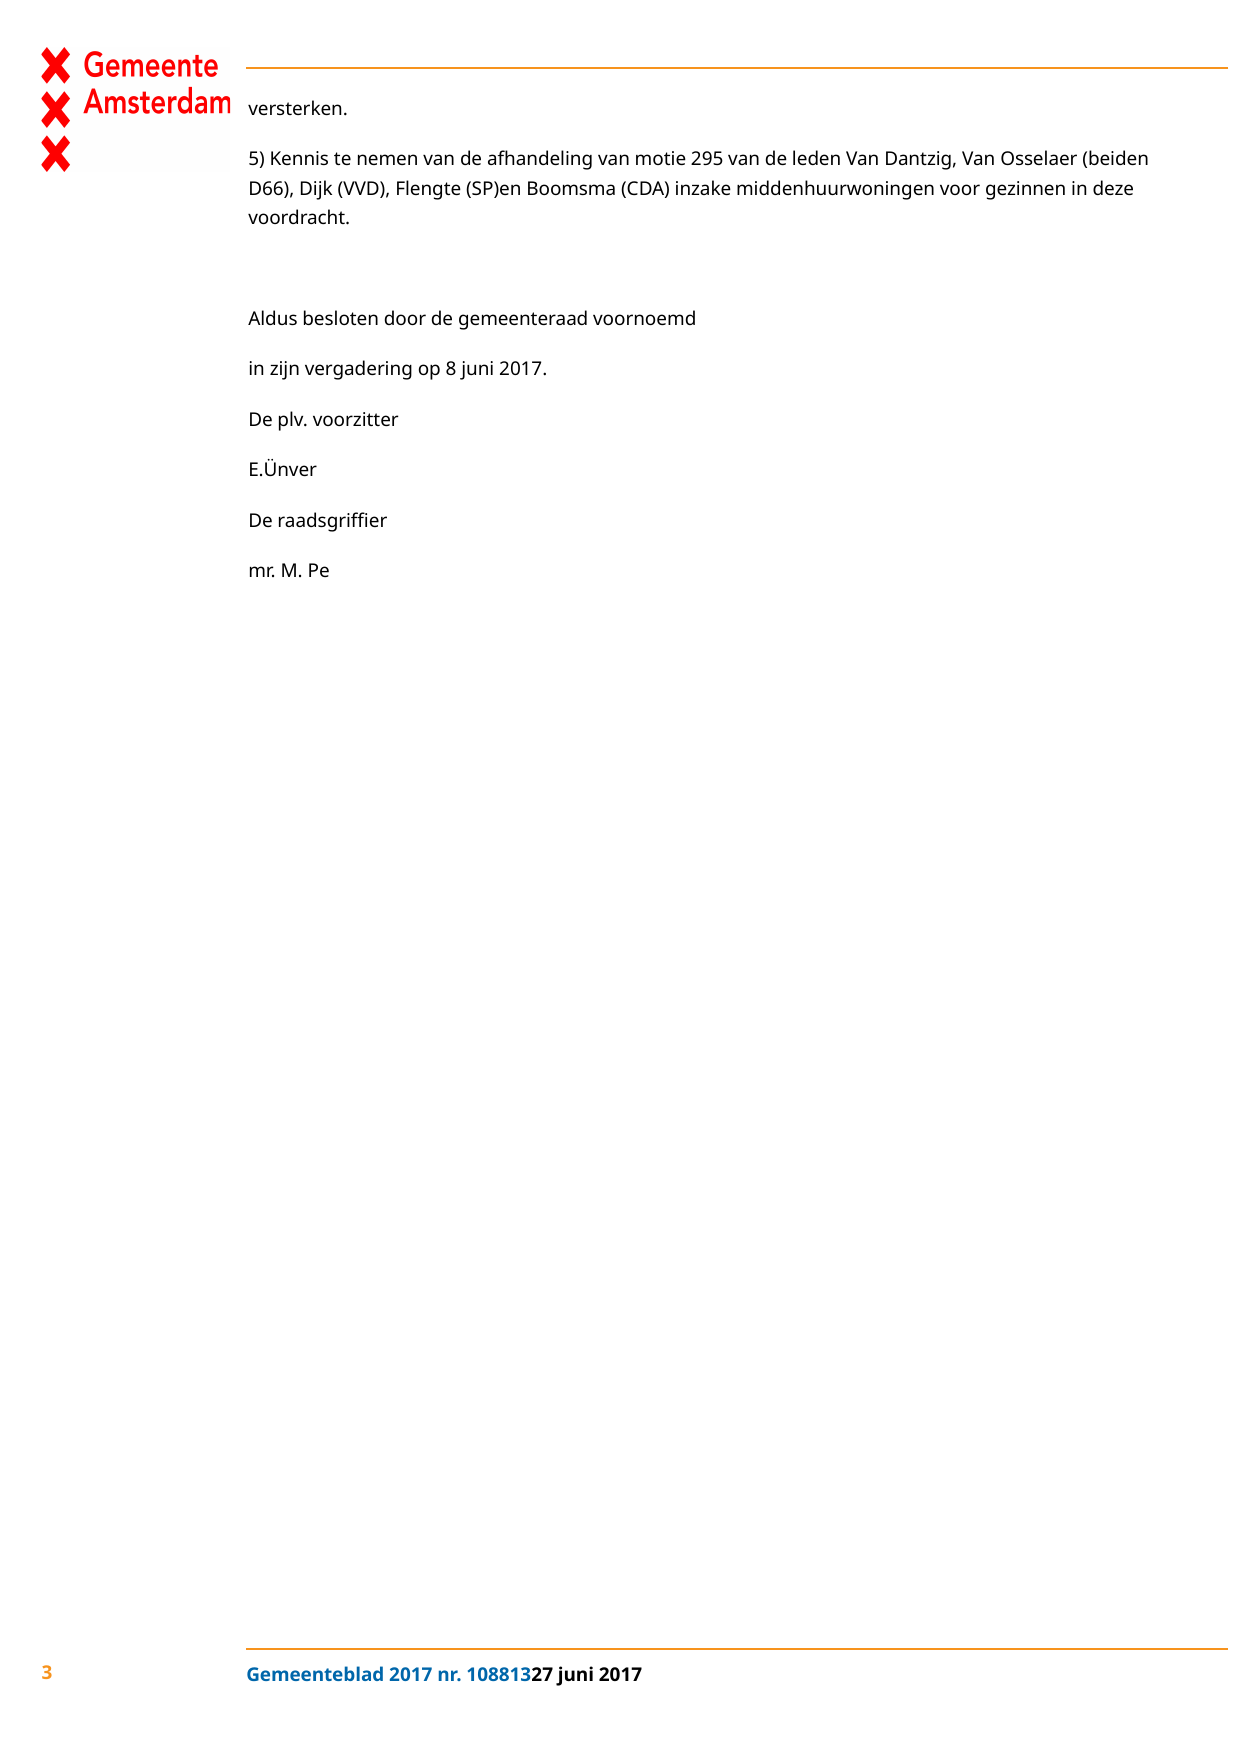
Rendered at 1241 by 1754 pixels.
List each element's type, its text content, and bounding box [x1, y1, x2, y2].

text De raadsgriffier [248, 507, 1152, 533]
text mr. M. Pe [248, 557, 1152, 583]
text De plv. voorzitter [248, 406, 1152, 432]
text versterken. [248, 95, 1152, 121]
text in zijn vergadering op 8 juni 2017. [248, 356, 1152, 381]
picture [41, 47, 231, 172]
text E.Ünver [248, 456, 1152, 482]
text Aldus besloten door de gemeenteraad voornoemd [248, 305, 1152, 331]
text 5) Kennis te nemen van de afhandeling van motie 295 van de leden Van Dantzig, Van Osselaer (beiden D66), Dijk (VVD), Flengte (SP)en Boomsma (CDA) inzake middenhuurwoningen voor gezinnen in deze voordracht. [248, 145, 1152, 230]
